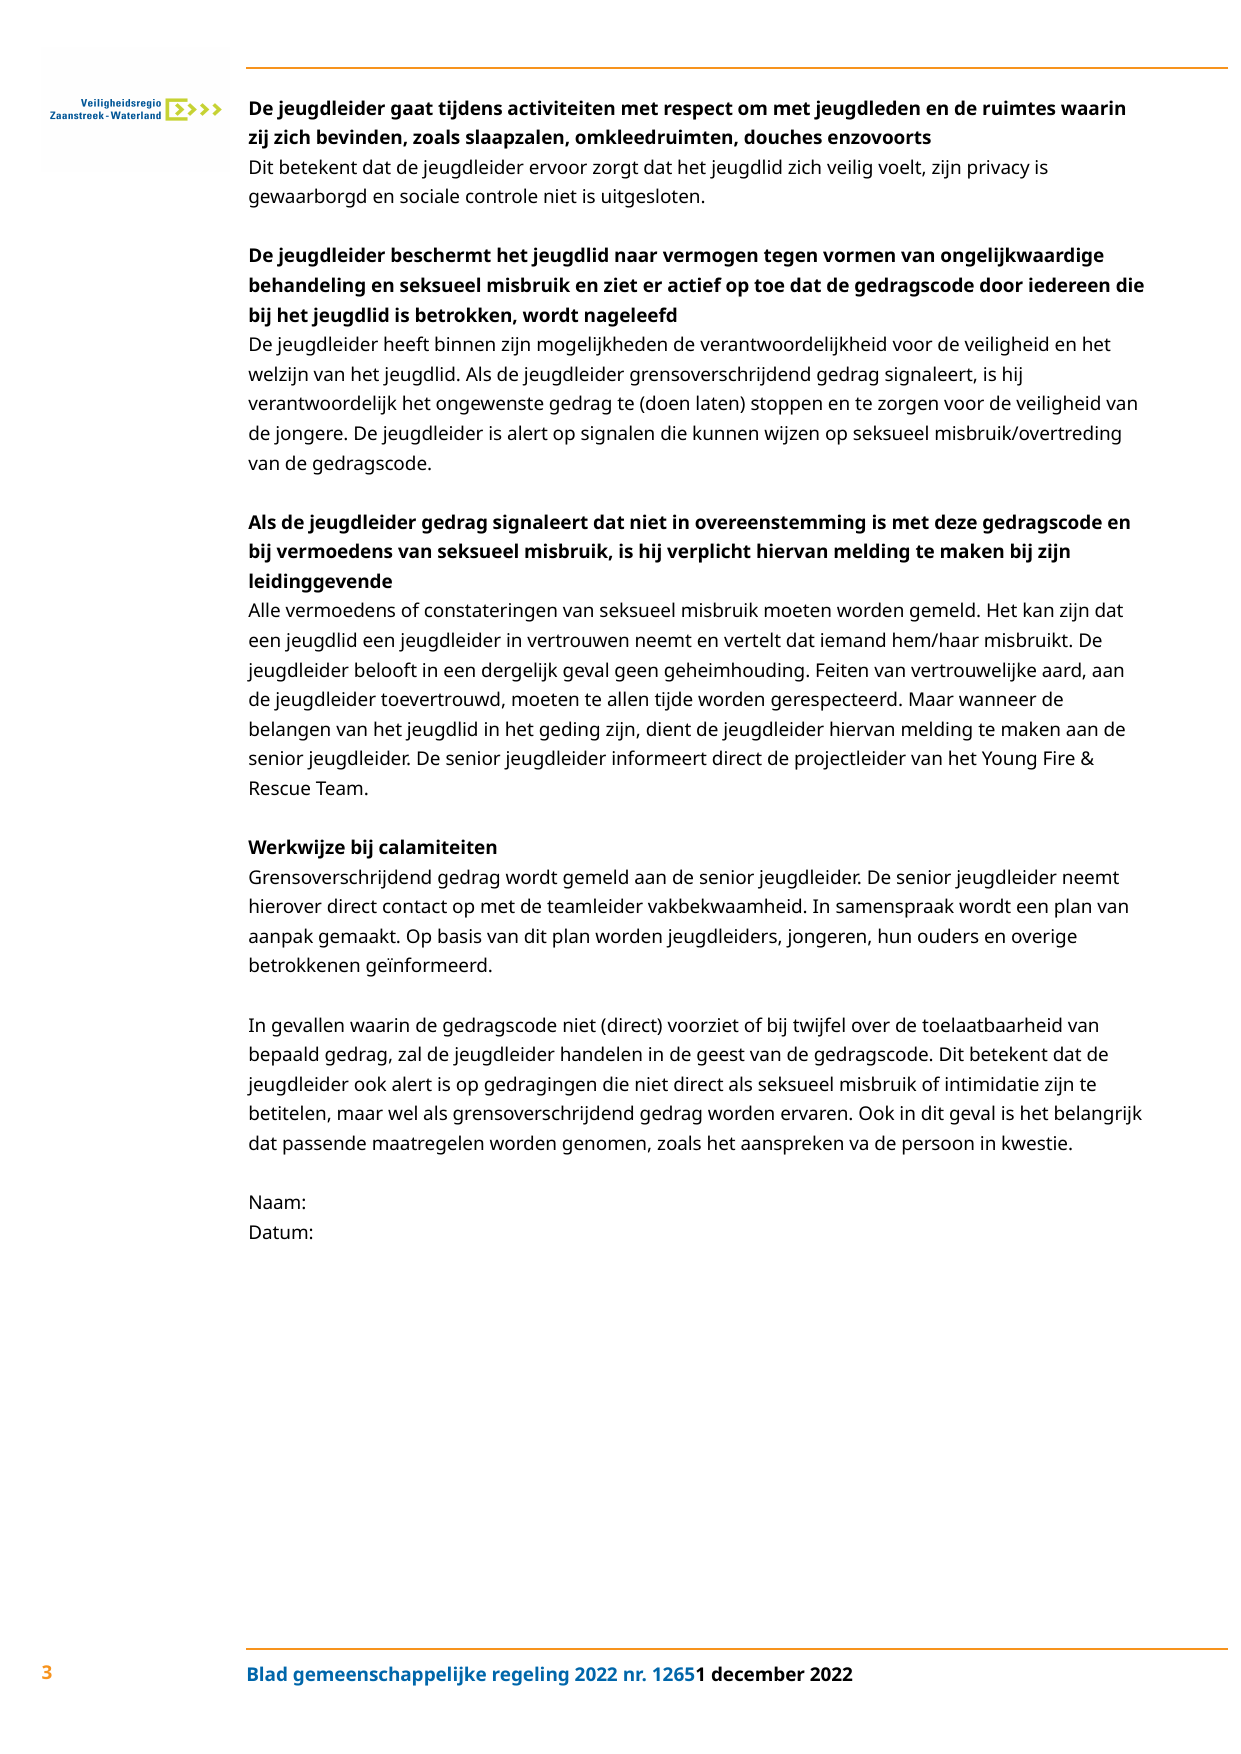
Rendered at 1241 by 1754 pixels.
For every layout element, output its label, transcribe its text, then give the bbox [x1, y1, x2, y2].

text Als de jeugdleider gedrag signaleert dat niet in overeenstemming is met deze gedragscode en bij vermoedens van seksueel misbruik, is hij verplicht hiervan melding te maken bij zijn leidinggevende [248, 509, 1152, 594]
text De jeugdleider heeft binnen zijn mogelijkheden de verantwoordelijkheid voor de veiligheid en het welzijn van het jeugdlid. Als de jeugdleider grensoverschrijdend gedrag signaleert, is hij verantwoordelijk het ongewenste gedrag te (doen laten) stoppen en te zorgen voor de veiligheid van de jongere. De jeugdleider is alert op signalen die kunnen wijzen op seksueel misbruik/overtreding van de gedragscode. [248, 331, 1152, 476]
picture [41, 47, 231, 172]
text Datum: [248, 1219, 1152, 1245]
text Werkwijze bij calamiteiten [248, 834, 1152, 860]
text Dit betekent dat de jeugdleider ervoor zorgt dat het jeugdlid zich veilig voelt, zijn privacy is gewaarborgd en sociale controle niet is uitgesloten. [248, 154, 1152, 209]
text De jeugdleider gaat tijdens activiteiten met respect om met jeugdleden en de ruimtes waarin zij zich bevinden, zoals slaapzalen, omkleedruimten, douches enzovoorts [248, 95, 1152, 150]
text De jeugdleider beschermt het jeugdlid naar vermogen tegen vormen van ongelijkwaardige behandeling en seksueel misbruik en ziet er actief op toe dat de gedragscode door iedereen die bij het jeugdlid is betrokken, wordt nageleefd [248, 243, 1152, 328]
text Naam: [248, 1189, 1152, 1215]
text In gevallen waarin de gedragscode niet (direct) voorziet of bij twijfel over de toelaatbaarheid van bepaald gedrag, zal de jeugdleider handelen in de geest van de gedragscode. Dit betekent dat de jeugdleider ook alert is op gedragingen die niet direct als seksueel misbruik of intimidatie zijn te betitelen, maar wel als grensoverschrijdend gedrag worden ervaren. Ook in dit geval is het belangrijk dat passende maatregelen worden genomen, zoals het aanspreken va de persoon in kwestie. [248, 1012, 1152, 1156]
text Alle vermoedens of constateringen van seksueel misbruik moeten worden gemeld. Het kan zijn dat een jeugdlid een jeugdleider in vertrouwen neemt en vertelt dat iemand hem/haar misbruikt. De jeugdleider belooft in een dergelijk geval geen geheimhouding. Feiten van vertrouwelijke aard, aan de jeugdleider toevertrouwd, moeten te allen tijde worden gerespecteerd. Maar wanneer de belangen van het jeugdlid in het geding zijn, dient de jeugdleider hiervan melding te maken aan de senior jeugdleider. De senior jeugdleider informeert direct de projectleider van het Young Fire & Rescue Team. [248, 598, 1152, 801]
text Grensoverschrijdend gedrag wordt gemeld aan de senior jeugdleider. De senior jeugdleider neemt hierover direct contact op met de teamleider vakbekwaamheid. In samenspraak wordt een plan van aanpak gemaakt. Op basis van dit plan worden jeugdleiders, jongeren, hun ouders en overige betrokkenen geïnformeerd. [248, 864, 1152, 978]
